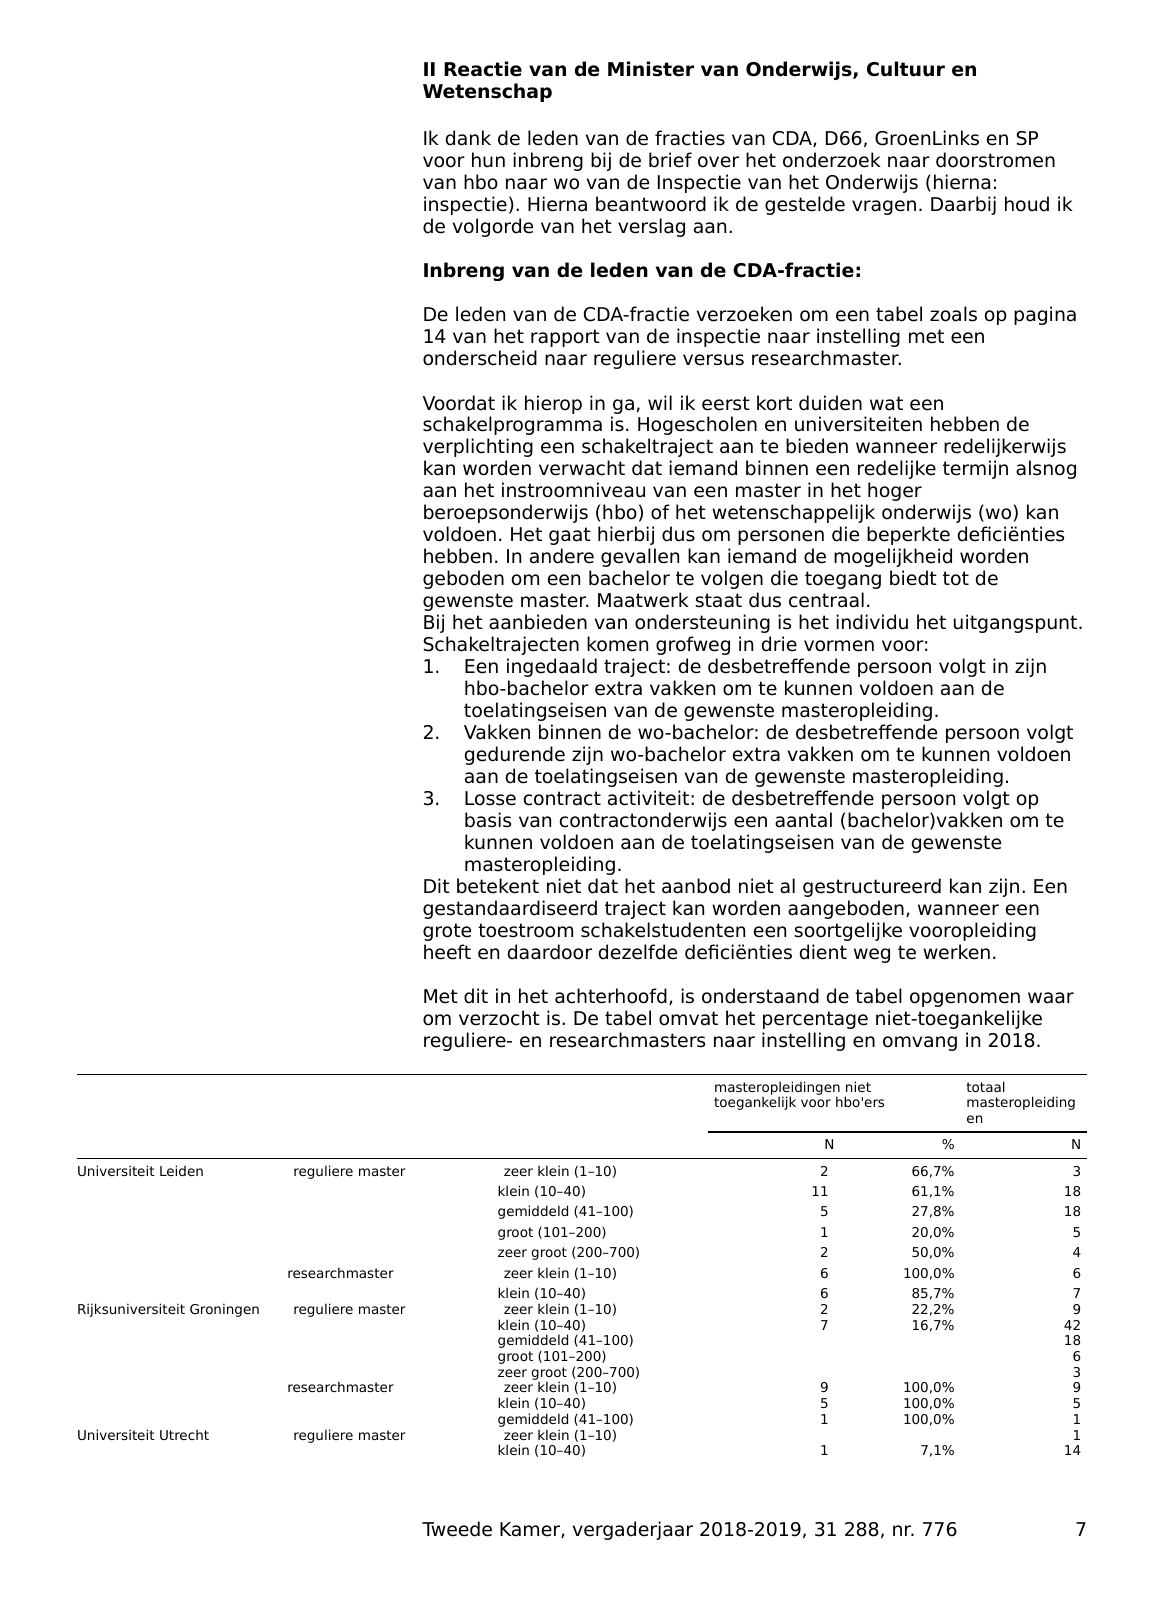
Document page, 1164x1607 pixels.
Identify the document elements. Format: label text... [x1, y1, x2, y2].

table_cell [834, 1333, 960, 1349]
table_cell 100,0% [834, 1261, 960, 1281]
table_cell reguliere master [287, 1302, 497, 1380]
table_cell Universiteit Utrecht [77, 1428, 287, 1459]
table_cell gemiddeld (41–100) [498, 1412, 708, 1427]
table_cell groot (101–200) [498, 1349, 708, 1364]
subtitle II Reactie van de Minister van Onderwijs, Cultuur en Wetenschap [422, 59, 1087, 103]
table_cell 18 [960, 1200, 1087, 1220]
table_cell 6 [960, 1261, 1087, 1281]
table_cell 27,8% [834, 1200, 960, 1220]
text Dit betekent niet dat het aanbod niet al gestructureerd kan zijn. Een gestandaardiseerd traject kan worden aangeboden, wanneer een grote toestroom schakelstudenten een soortgelijke vooropleiding heeft en daardoor dezelfde deficiënties dient weg te werken. [422, 876, 1087, 964]
table_header masteropleidingen niet toegankelijk voor hbo'ers [708, 1075, 960, 1131]
table_cell klein (10–40) [498, 1317, 708, 1333]
table_cell zeer groot (200–700) [498, 1365, 708, 1380]
table_cell reguliere master [287, 1159, 497, 1261]
table_cell 9 [960, 1380, 1087, 1396]
table_cell zeer groot (200–700) [498, 1240, 708, 1261]
table_cell 11 [708, 1179, 834, 1199]
subtitle Inbreng van de leden van de CDA-fractie: [422, 260, 1087, 282]
table_cell 20,0% [834, 1220, 960, 1240]
table_cell 66,7% [834, 1159, 960, 1179]
table_cell 16,7% [834, 1317, 960, 1333]
table_cell 61,1% [834, 1179, 960, 1199]
table_cell 7 [960, 1281, 1087, 1302]
table_cell 4 [960, 1240, 1087, 1261]
table_cell 5 [960, 1396, 1087, 1412]
table_cell gemiddeld (41–100) [498, 1333, 708, 1349]
table_cell 5 [708, 1200, 834, 1220]
table_cell 5 [960, 1220, 1087, 1240]
table_cell 6 [960, 1349, 1087, 1364]
table_cell [834, 1349, 960, 1364]
text Ik dank de leden van de fracties van CDA, D66, GroenLinks en SP voor hun inbreng bij de brief over het onderzoek naar doorstromen van hbo naar wo van de Inspectie van het Onderwijs (hierna: inspectie). Hierna beantwoord ik de gestelde vragen. Daarbij houd ik de volgorde van het verslag aan. [422, 128, 1087, 238]
text 1. Een ingedaald traject: de desbetreffende persoon volgt in zijn hbo-bachelor extra vakken om te kunnen voldoen aan de toelatingseisen van de gewenste masteropleiding. [422, 656, 1087, 722]
table_cell % [834, 1133, 960, 1158]
table_cell zeer klein (1–10) [498, 1380, 708, 1396]
text 2. Vakken binnen de wo-bachelor: de desbetreffende persoon volgt gedurende zijn wo-bachelor extra vakken om te kunnen voldoen aan de toelatingseisen van de gewenste masteropleiding. [422, 722, 1087, 788]
table_cell [834, 1365, 960, 1380]
table_cell 100,0% [834, 1380, 960, 1396]
text De leden van de CDA-fractie verzoeken om een tabel zoals op pagina 14 van het rapport van de inspectie naar instelling met een onderscheid naar reguliere versus researchmaster. [422, 304, 1087, 370]
table_cell 1 [708, 1412, 834, 1427]
table_cell 2 [708, 1159, 834, 1179]
table_cell 9 [960, 1302, 1087, 1317]
table_cell researchmaster [287, 1380, 497, 1427]
table_cell 22,2% [834, 1302, 960, 1317]
table_cell 18 [960, 1333, 1087, 1349]
table_cell 2 [708, 1240, 834, 1261]
table_cell 1 [960, 1428, 1087, 1443]
table_cell groot (101–200) [498, 1220, 708, 1240]
table_cell [708, 1349, 834, 1364]
table_cell klein (10–40) [498, 1179, 708, 1199]
table_cell 5 [708, 1396, 834, 1412]
table_cell 1 [960, 1412, 1087, 1427]
table_cell zeer klein (1–10) [498, 1302, 708, 1317]
table_cell N [960, 1133, 1087, 1158]
table_cell 50,0% [834, 1240, 960, 1261]
table_header [77, 1075, 708, 1158]
table_cell Rijksuniversiteit Groningen [77, 1302, 287, 1427]
table_cell 42 [960, 1317, 1087, 1333]
table_cell [708, 1333, 834, 1349]
table_cell 100,0% [834, 1396, 960, 1412]
table_cell 100,0% [834, 1412, 960, 1427]
table_cell klein (10–40) [498, 1443, 708, 1459]
table_cell Universiteit Leiden [77, 1159, 287, 1302]
table_cell 6 [708, 1261, 834, 1281]
table_cell 1 [708, 1220, 834, 1240]
table_cell 7 [708, 1317, 834, 1333]
table_cell 3 [960, 1159, 1087, 1179]
table_cell zeer klein (1–10) [498, 1159, 708, 1179]
text Met dit in het achterhoofd, is onderstaand de tabel opgenomen waar om verzocht is. De tabel omvat het percentage niet-toegankelijke reguliere- en researchmasters naar instelling en omvang in 2018. [422, 986, 1087, 1052]
table_cell 7,1% [834, 1443, 960, 1459]
text 3. Losse contract activiteit: de desbetreffende persoon volgt op basis van contractonderwijs een aantal (bachelor)vakken om te kunnen voldoen aan de toelatingseisen van de gewenste masteropleiding. [422, 788, 1087, 876]
table_cell 2 [708, 1302, 834, 1317]
table_cell 1 [708, 1443, 834, 1459]
text Bij het aanbieden van ondersteuning is het individu het uitgangspunt. Schakeltrajecten komen grofweg in drie vormen voor: [422, 612, 1087, 656]
table_cell zeer klein (1–10) [498, 1261, 708, 1281]
table_cell zeer klein (1–10) [498, 1428, 708, 1443]
table_cell 14 [960, 1443, 1087, 1459]
table_header totaal masteropleidingen [960, 1075, 1087, 1131]
table_cell [708, 1428, 834, 1443]
table_cell N [708, 1133, 834, 1158]
table_cell reguliere master [287, 1428, 497, 1459]
table_cell [708, 1365, 834, 1380]
table_cell klein (10–40) [498, 1396, 708, 1412]
table_cell 6 [708, 1281, 834, 1302]
table_cell gemiddeld (41–100) [498, 1200, 708, 1220]
table_cell 18 [960, 1179, 1087, 1199]
table_cell [834, 1428, 960, 1443]
text Voordat ik hierop in ga, wil ik eerst kort duiden wat een schakelprogramma is. Hogescholen en universiteiten hebben de verplichting een schakeltraject aan te bieden wanneer redelijkerwijs kan worden verwacht dat iemand binnen een redelijke termijn alsnog aan het instroomniveau van een master in het hoger beroepsonderwijs (hbo) of het wetenschappelijk onderwijs (wo) kan voldoen. Het gaat hierbij dus om personen die beperkte deficiënties hebben. In andere gevallen kan iemand de mogelijkheid worden geboden om een bachelor te volgen die toegang biedt tot de gewenste master. Maatwerk staat dus centraal. [422, 392, 1087, 612]
table_cell 9 [708, 1380, 834, 1396]
table_cell 85,7% [834, 1281, 960, 1302]
table_cell klein (10–40) [498, 1281, 708, 1302]
table_cell researchmaster [287, 1261, 497, 1302]
table_cell 3 [960, 1365, 1087, 1380]
